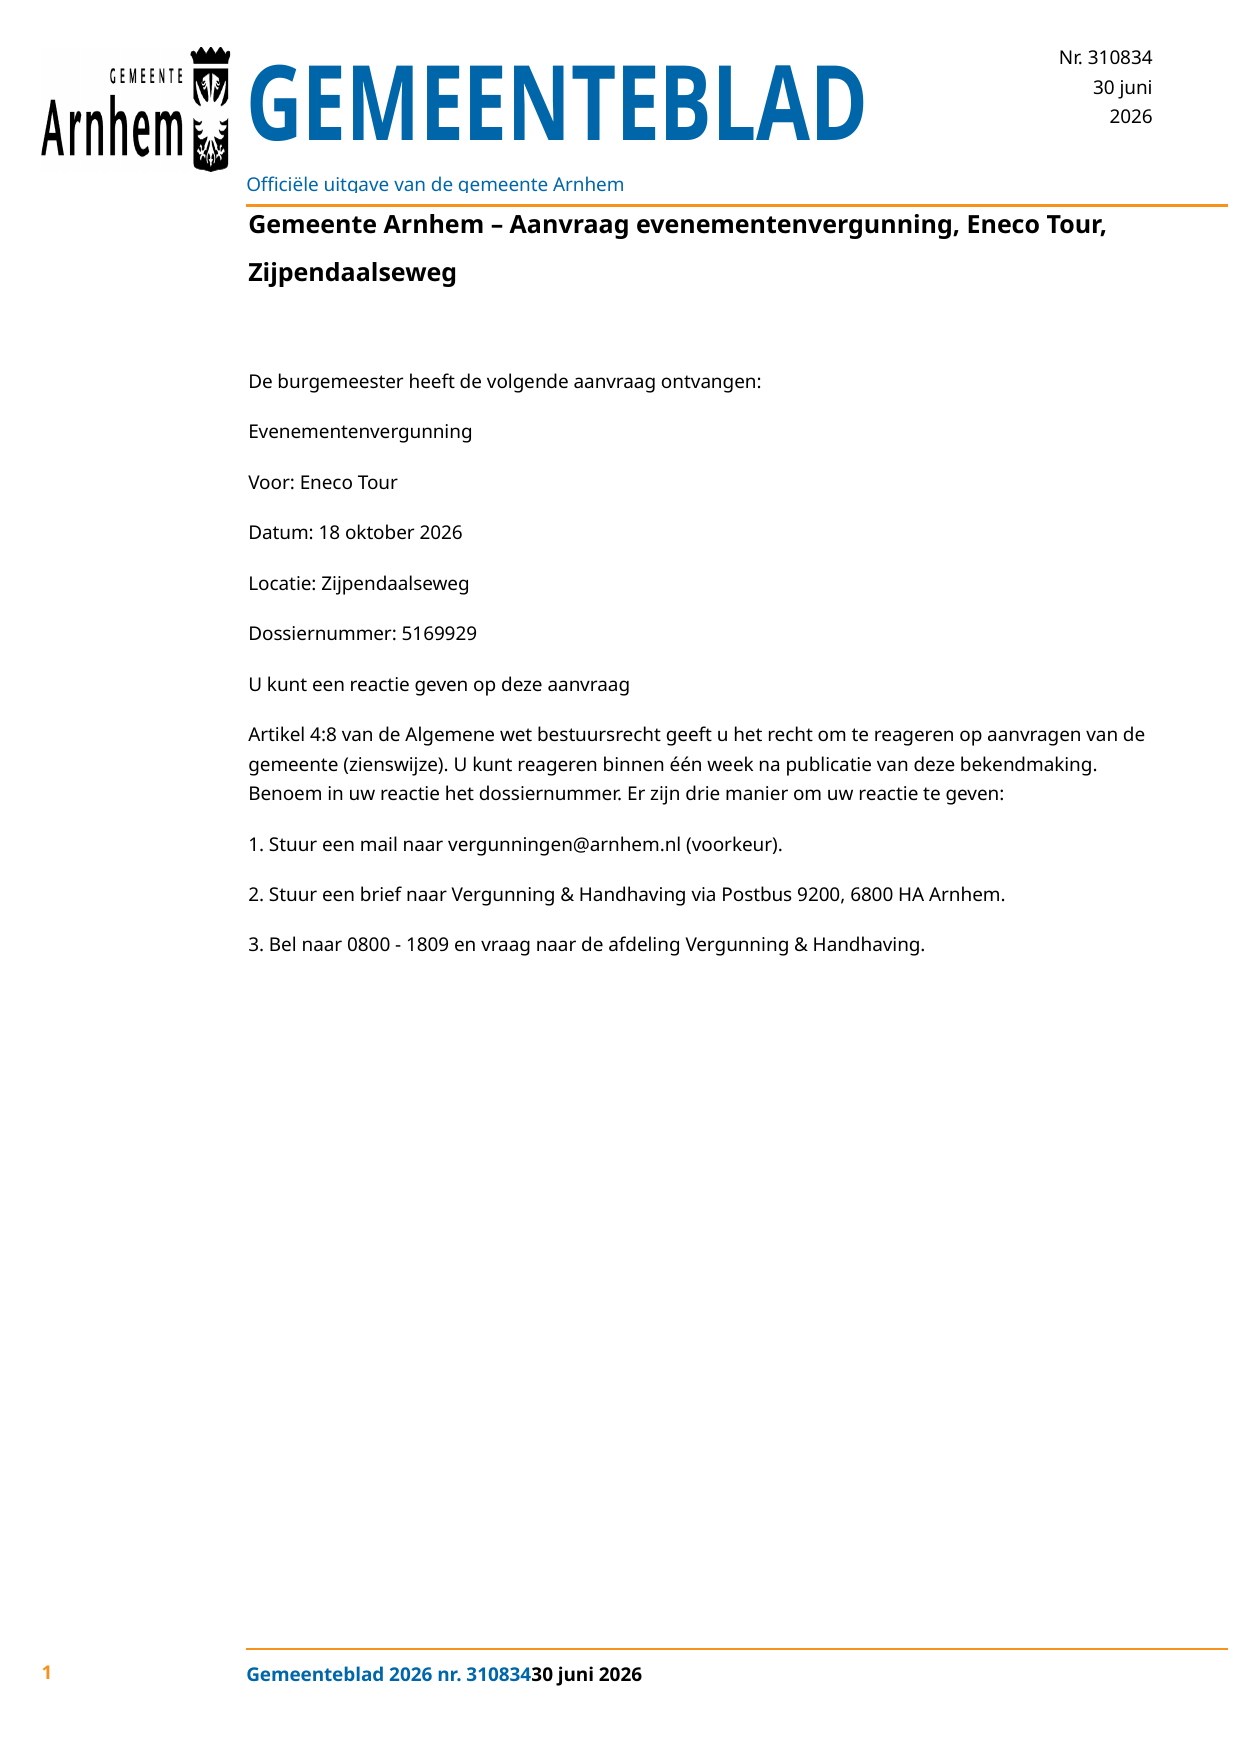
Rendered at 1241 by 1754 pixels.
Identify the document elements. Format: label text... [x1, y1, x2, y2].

text Locatie: Zijpendaalseweg [248, 570, 1152, 596]
text Artikel 4:8 van de Algemene wet bestuursrecht geeft u het recht om te reageren op aanvragen van de gemeente (zienswijze). U kunt reageren binnen één week na publicatie van deze bekendmaking. Benoem in uw reactie het dossiernummer. Er zijn drie manier om uw reactie te geven: [248, 721, 1152, 806]
picture [41, 47, 231, 172]
text Gemeente Arnhem – Aanvraag evenementenvergunning, Eneco Tour, Zijpendaalseweg [248, 207, 1152, 288]
text 1. Stuur een mail naar vergunningen@arnhem.nl (voorkeur). [248, 831, 1152, 857]
text Datum: 18 oktober 2026 [248, 519, 1152, 545]
text De burgemeester heeft de volgende aanvraag ontvangen: [248, 368, 1152, 394]
text 3. Bel naar 0800 - 1809 en vraag naar de afdeling Vergunning & Handhaving. [248, 932, 1152, 957]
text 2. Stuur een brief naar Vergunning & Handhaving via Postbus 9200, 6800 HA Arnhem. [248, 881, 1152, 907]
text Voor: Eneco Tour [248, 469, 1152, 495]
text Evenementenvergunning [248, 419, 1152, 444]
text Dossiernummer: 5169929 [248, 620, 1152, 646]
text U kunt een reactie geven op deze aanvraag [248, 671, 1152, 697]
